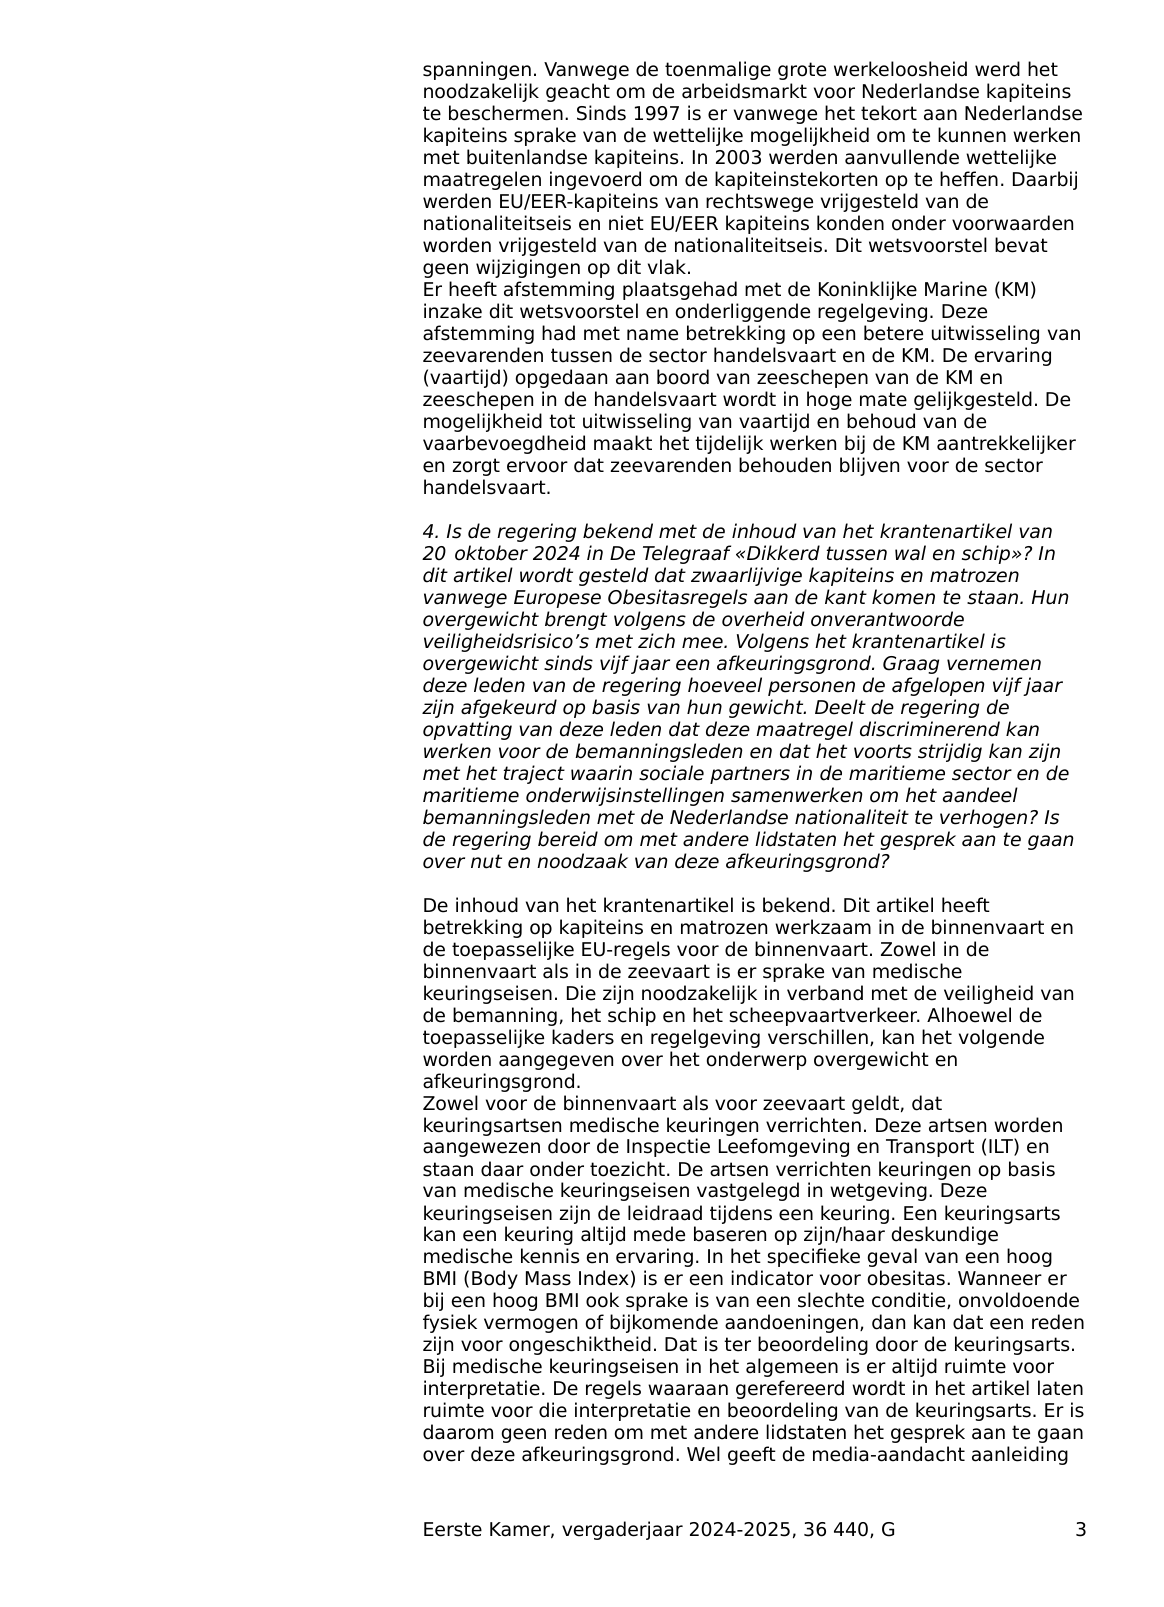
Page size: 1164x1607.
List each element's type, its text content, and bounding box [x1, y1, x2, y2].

text Zowel voor de binnenvaart als voor zeevaart geldt, dat keuringsartsen medische keuringen verrichten. Deze artsen worden aangewezen door de Inspectie Leefomgeving en Transport (ILT) en staan daar onder toezicht. De artsen verrichten keuringen op basis van medische keuringseisen vastgelegd in wetgeving. Deze keuringseisen zijn de leidraad tijdens een keuring. Een keuringsarts kan een keuring altijd mede baseren op zijn/haar deskundige medische kennis en ervaring. In het specifieke geval van een hoog BMI (Body Mass Index) is er een indicator voor obesitas. Wanneer er bij een hoog BMI ook sprake is van een slechte conditie, onvoldoende fysiek vermogen of bijkomende aandoeningen, dan kan dat een reden zijn voor ongeschiktheid. Dat is ter beoordeling door de keuringsarts. Bij medische keuringseisen in het algemeen is er altijd ruimte voor interpretatie. De regels waaraan gerefereerd wordt in het artikel laten ruimte voor die interpretatie en beoordeling van de keuringsarts. Er is daarom geen reden om met andere lidstaten het gesprek aan te gaan over deze afkeuringsgrond. Wel geeft de media-aandacht aanleiding [422, 1092, 1087, 1466]
text 4. Is de regering bekend met de inhoud van het krantenartikel van 20 oktober 2024 in De Telegraaf «Dikkerd tussen wal en schip»? In dit artikel wordt gesteld dat zwaarlijvige kapiteins en matrozen vanwege Europese Obesitasregels aan de kant komen te staan. Hun overgewicht brengt volgens de overheid onverantwoorde veiligheidsrisico’s met zich mee. Volgens het krantenartikel is overgewicht sinds vijf jaar een afkeuringsgrond. Graag vernemen deze leden van de regering hoeveel personen de afgelopen vijf jaar zijn afgekeurd op basis van hun gewicht. Deelt de regering de opvatting van deze leden dat deze maatregel discriminerend kan werken voor de bemanningsleden en dat het voorts strijdig kan zijn met het traject waarin sociale partners in de maritieme sector en de maritieme onderwijsinstellingen samenwerken om het aandeel bemanningsleden met de Nederlandse nationaliteit te verhogen? Is de regering bereid om met andere lidstaten het gesprek aan te gaan over nut en noodzaak van deze afkeuringsgrond? [422, 521, 1087, 872]
text De inhoud van het krantenartikel is bekend. Dit artikel heeft betrekking op kapiteins en matrozen werkzaam in de binnenvaart en de toepasselijke EU-regels voor de binnenvaart. Zowel in de binnenvaart als in de zeevaart is er sprake van medische keuringseisen. Die zijn noodzakelijk in verband met de veiligheid van de bemanning, het schip en het scheepvaartverkeer. Alhoewel de toepasselijke kaders en regelgeving verschillen, kan het volgende worden aangegeven over het onderwerp overgewicht en afkeuringsgrond. [422, 895, 1087, 1092]
text Er heeft afstemming plaatsgehad met de Koninklijke Marine (KM) inzake dit wetsvoorstel en onderliggende regelgeving. Deze afstemming had met name betrekking op een betere uitwisseling van zeevarenden tussen de sector handelsvaart en de KM. De ervaring (vaartijd) opgedaan aan boord van zeeschepen van de KM en zeeschepen in de handelsvaart wordt in hoge mate gelijkgesteld. De mogelijkheid tot uitwisseling van vaartijd en behoud van de vaarbevoegdheid maakt het tijdelijk werken bij de KM aantrekkelijker en zorgt ervoor dat zeevarenden behouden blijven voor de sector handelsvaart. [422, 279, 1087, 499]
text spanningen. Vanwege de toenmalige grote werkeloosheid werd het noodzakelijk geacht om de arbeidsmarkt voor Nederlandse kapiteins te beschermen. Sinds 1997 is er vanwege het tekort aan Nederlandse kapiteins sprake van de wettelijke mogelijkheid om te kunnen werken met buitenlandse kapiteins. In 2003 werden aanvullende wettelijke maatregelen ingevoerd om de kapiteinstekorten op te heffen. Daarbij werden EU/EER-kapiteins van rechtswege vrijgesteld van de nationaliteitseis en niet EU/EER kapiteins konden onder voorwaarden worden vrijgesteld van de nationaliteitseis. Dit wetsvoorstel bevat geen wijzigingen op dit vlak. [422, 59, 1087, 279]
